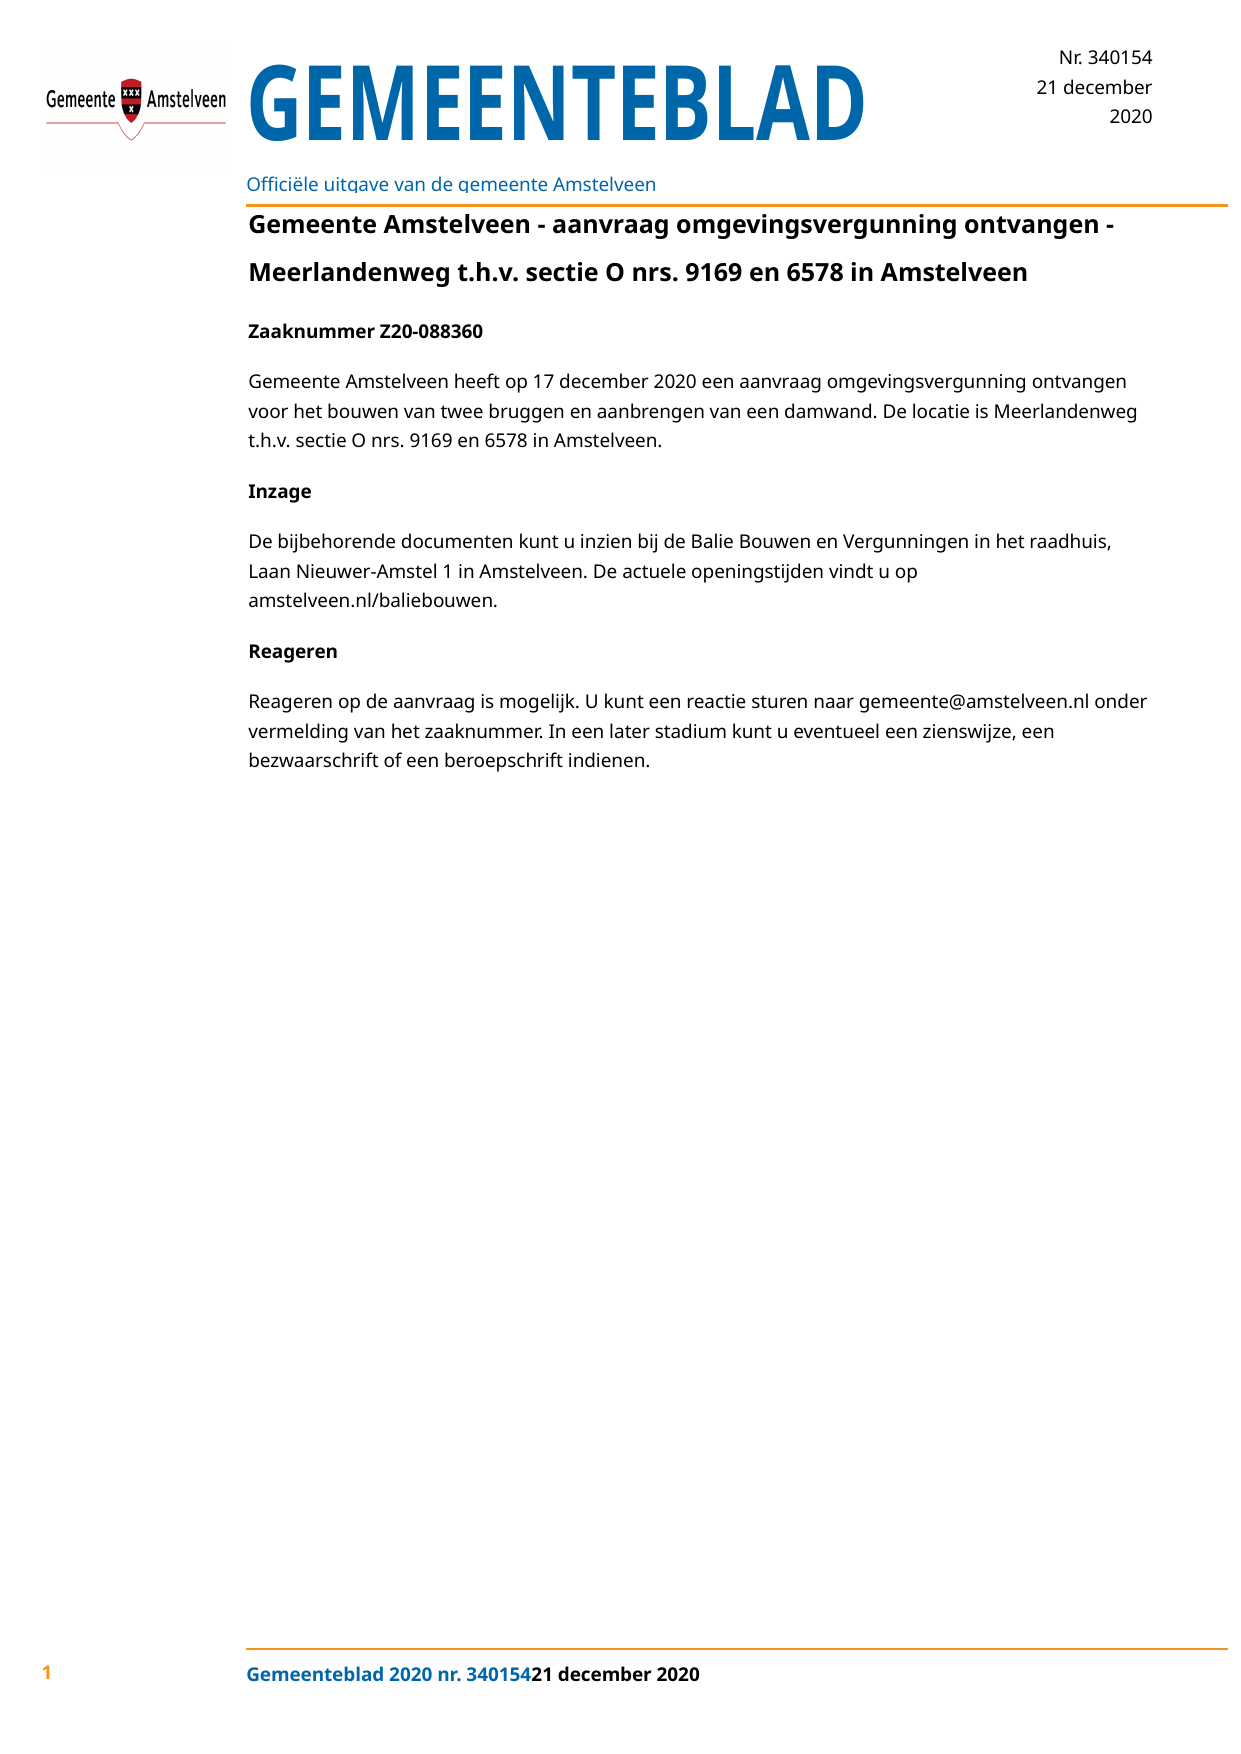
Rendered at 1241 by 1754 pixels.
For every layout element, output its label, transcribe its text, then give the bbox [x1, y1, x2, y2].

text Gemeente Amstelveen - aanvraag omgevingsvergunning ontvangen - Meerlandenweg t.h.v. sectie O nrs. 9169 en 6578 in Amstelveen [248, 207, 1152, 288]
text Reageren [248, 638, 1152, 664]
text Zaaknummer Z20-088360 [248, 318, 1152, 344]
picture [41, 47, 231, 172]
text Inzage [248, 478, 1152, 504]
text De bijbehorende documenten kunt u inzien bij de Balie Bouwen en Vergunningen in het raadhuis, Laan Nieuwer-Amstel 1 in Amstelveen. De actuele openingstijden vindt u op amstelveen.nl/baliebouwen. [248, 528, 1152, 613]
text Gemeente Amstelveen heeft op 17 december 2020 een aanvraag omgevingsvergunning ontvangen voor het bouwen van twee bruggen en aanbrengen van een damwand. De locatie is Meerlandenweg t.h.v. sectie O nrs. 9169 en 6578 in Amstelveen. [248, 368, 1152, 453]
text Reageren op de aanvraag is mogelijk. U kunt een reactie sturen naar gemeente@amstelveen.nl onder vermelding van het zaaknummer. In een later stadium kunt u eventueel een zienswijze, een bezwaarschrift of een beroepschrift indienen. [248, 688, 1152, 773]
